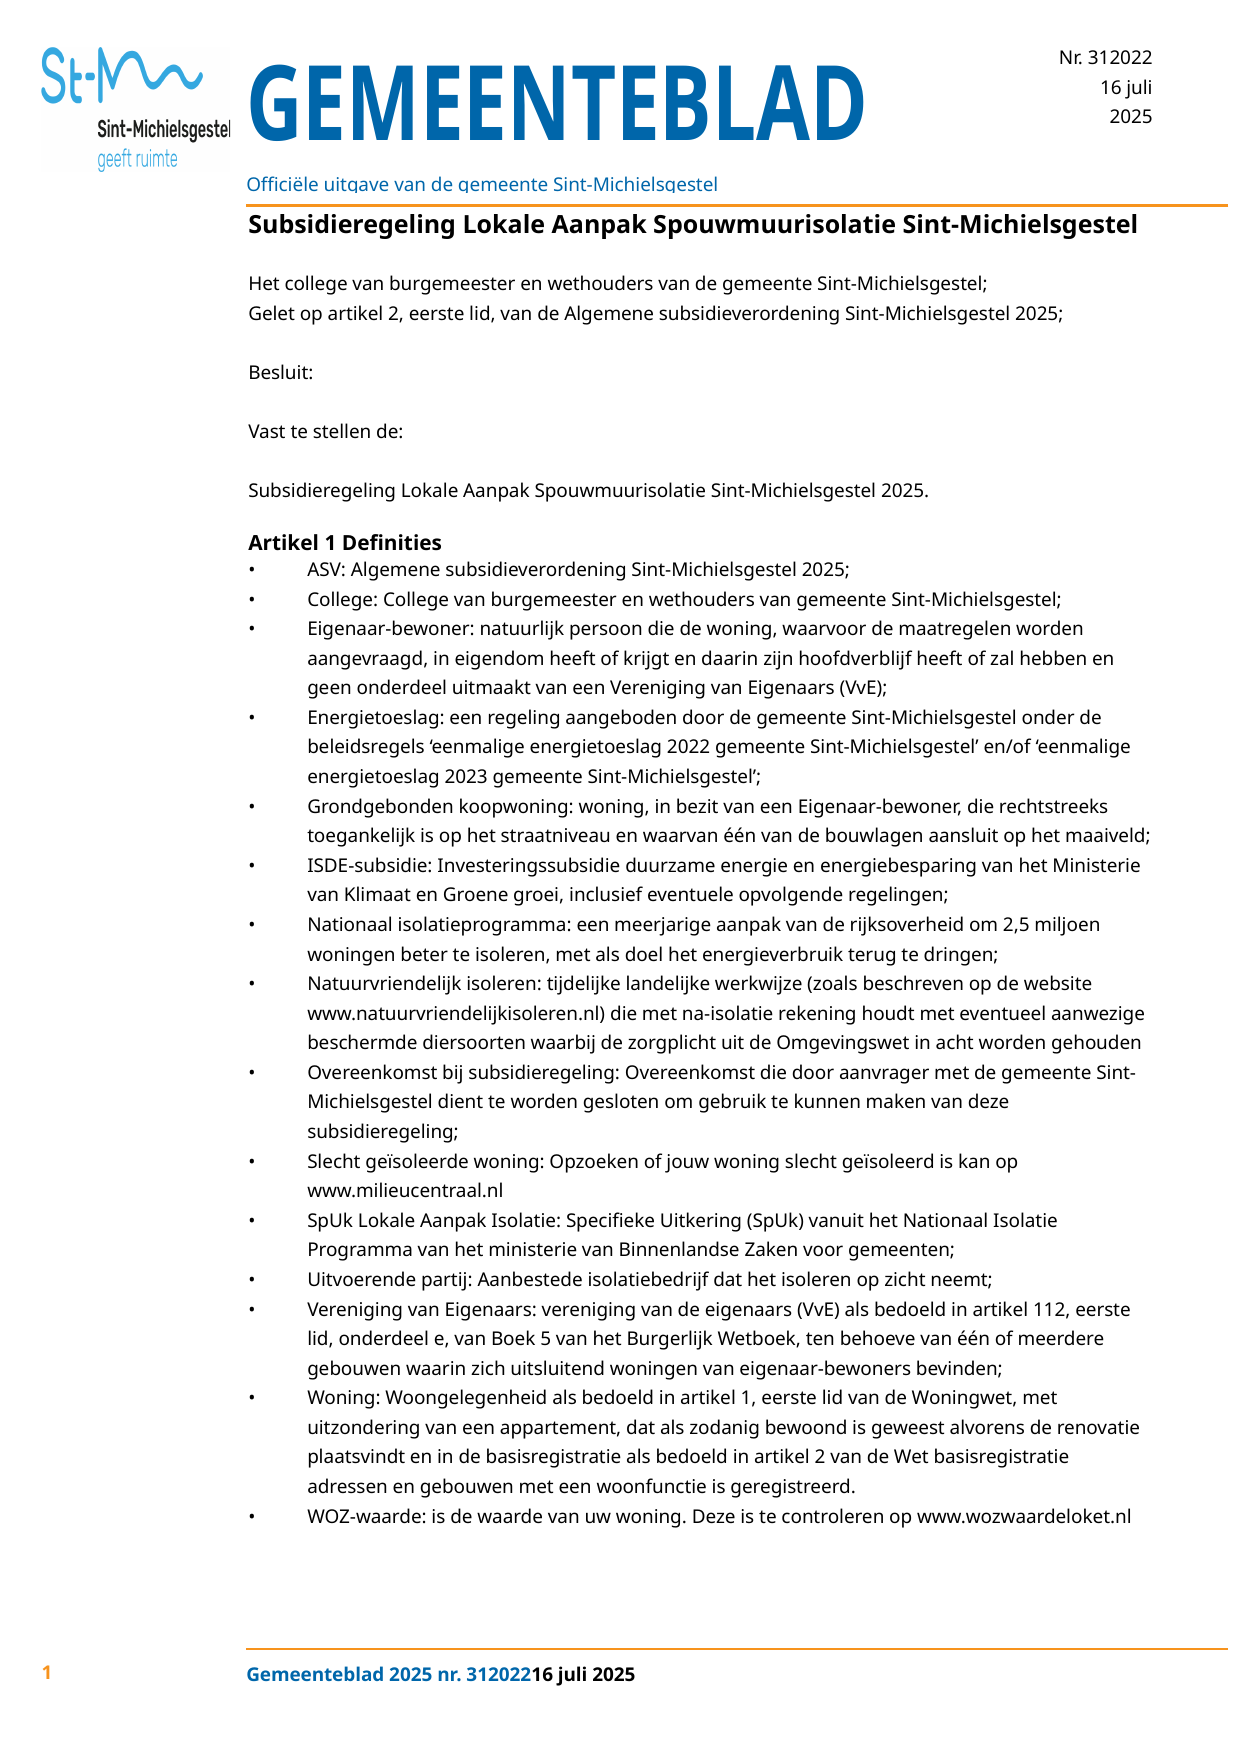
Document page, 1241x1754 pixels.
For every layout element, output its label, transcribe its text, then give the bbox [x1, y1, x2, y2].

text Het college van burgemeester en wethouders van de gemeente Sint-Michielsgestel; [248, 270, 1152, 296]
text Vast te stellen de: [248, 418, 1152, 444]
list SpUk Lokale Aanpak Isolatie: Specifieke Uitkering (SpUk) vanuit het Nationaal Isolatie Programma van het ministerie van Binnenlandse Zaken voor gemeenten; [248, 1207, 1152, 1262]
list WOZ-waarde: is de waarde van uw woning. Deze is te controleren op www.wozwaardeloket.nl [248, 1503, 1152, 1529]
list Nationaal isolatieprogramma: een meerjarige aanpak van de rijksoverheid om 2,5 miljoen woningen beter te isoleren, met als doel het energieverbruik terug te dringen; [248, 911, 1152, 967]
text Subsidieregeling Lokale Aanpak Spouwmuurisolatie Sint-Michielsgestel [248, 207, 1152, 241]
picture [41, 47, 231, 172]
list Vereniging van Eigenaars: vereniging van de eigenaars (VvE) als bedoeld in artikel 112, eerste lid, onderdeel e, van Boek 5 van het Burgerlijk Wetboek, ten behoeve van één of meerdere gebouwen waarin zich uitsluitend woningen van eigenaar-bewoners bevinden; [248, 1296, 1152, 1381]
list Energietoeslag: een regeling aangeboden door de gemeente Sint-Michielsgestel onder de beleidsregels ‘eenmalige energietoeslag 2022 gemeente Sint-Michielsgestel’ en/of ‘eenmalige energietoeslag 2023 gemeente Sint-Michielsgestel’; [248, 704, 1152, 789]
list Overeenkomst bij subsidieregeling: Overeenkomst die door aanvrager met de gemeente Sint-Michielsgestel dient te worden gesloten om gebruik te kunnen maken van deze subsidieregeling; [248, 1059, 1152, 1144]
text Subsidieregeling Lokale Aanpak Spouwmuurisolatie Sint-Michielsgestel 2025. [248, 477, 1152, 503]
list Natuurvriendelijk isoleren: tijdelijke landelijke werkwijze (zoals beschreven op de website www.natuurvriendelijkisoleren.nl) die met na-isolatie rekening houdt met eventueel aanwezige beschermde diersoorten waarbij de zorgplicht uit de Omgevingswet in acht worden gehouden [248, 970, 1152, 1055]
list College: College van burgemeester en wethouders van gemeente Sint-Michielsgestel; [248, 586, 1152, 612]
list ASV: Algemene subsidieverordening Sint-Michielsgestel 2025; [248, 556, 1152, 582]
list Woning: Woongelegenheid als bedoeld in artikel 1, eerste lid van de Woningwet, met uitzondering van een appartement, dat als zodanig bewoond is geweest alvorens de renovatie plaatsvindt en in de basisregistratie als bedoeld in artikel 2 van de Wet basisregistratie adressen en gebouwen met een woonfunctie is geregistreerd. [248, 1384, 1152, 1499]
text Gelet op artikel 2, eerste lid, van de Algemene subsidieverordening Sint-Michielsgestel 2025; [248, 300, 1152, 326]
list Grondgebonden koopwoning: woning, in bezit van een Eigenaar-bewoner, die rechtstreeks toegankelijk is op het straatniveau en waarvan één van de bouwlagen aansluit op het maaiveld; [248, 793, 1152, 848]
text Artikel 1 Definities [248, 528, 1152, 556]
text Besluit: [248, 359, 1152, 385]
list Eigenaar-bewoner: natuurlijk persoon die de woning, waarvoor de maatregelen worden aangevraagd, in eigendom heeft of krijgt en daarin zijn hoofdverblijf heeft of zal hebben en geen onderdeel uitmaakt van een Vereniging van Eigenaars (VvE); [248, 615, 1152, 700]
list Slecht geïsoleerde woning: Opzoeken of jouw woning slecht geïsoleerd is kan op www.milieucentraal.nl [248, 1148, 1152, 1203]
list ISDE-subsidie: Investeringssubsidie duurzame energie en energiebesparing van het Ministerie van Klimaat en Groene groei, inclusief eventuele opvolgende regelingen; [248, 852, 1152, 907]
list Uitvoerende partij: Aanbestede isolatiebedrijf dat het isoleren op zicht neemt; [248, 1266, 1152, 1292]
